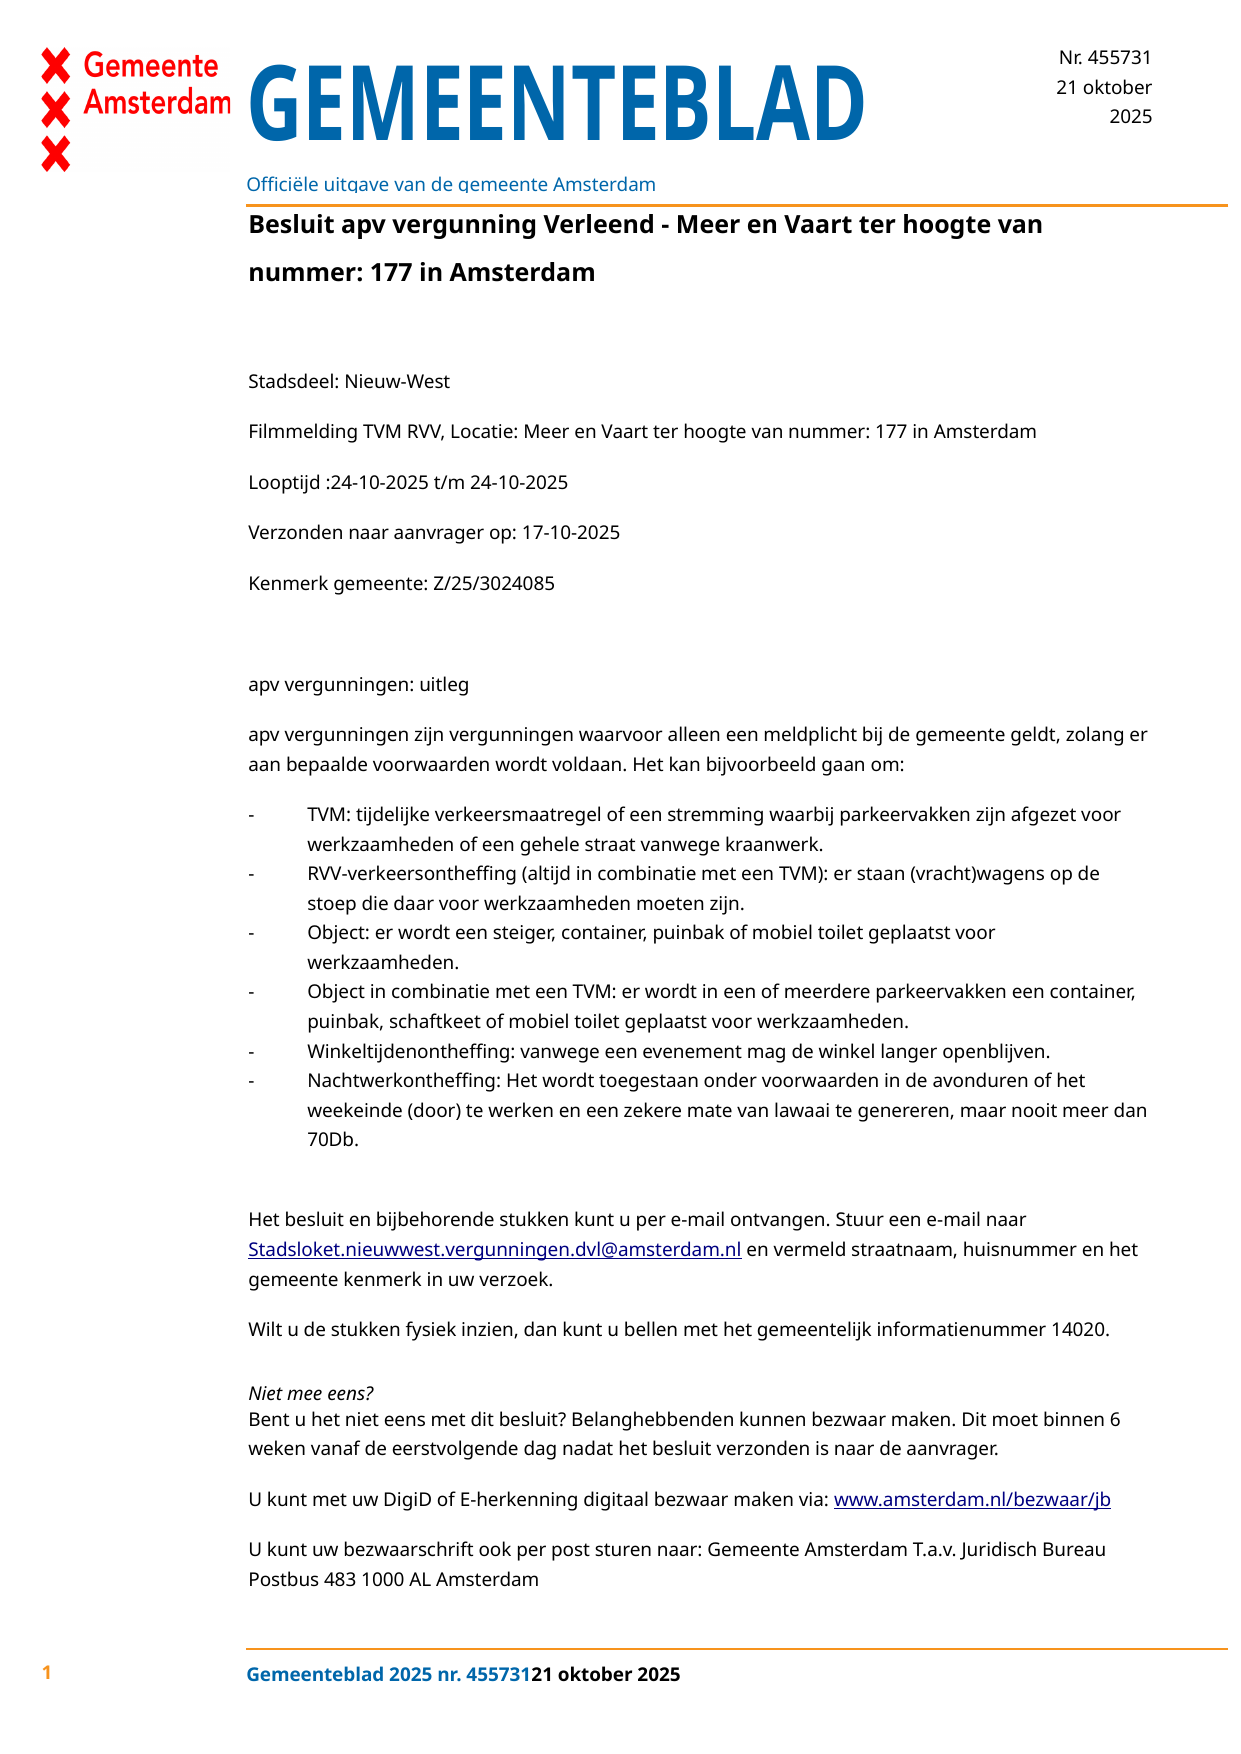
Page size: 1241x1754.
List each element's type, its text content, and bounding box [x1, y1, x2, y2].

list Object in combinatie met een TVM: er wordt in een of meerdere parkeervakken een container, puinbak, schaftkeet of mobiel toilet geplaatst voor werkzaamheden. [248, 979, 1152, 1034]
list Object: er wordt een steiger, container, puinbak of mobiel toilet geplaatst voor werkzaamheden. [248, 919, 1152, 975]
text Wilt u de stukken fysiek inzien, dan kunt u bellen met het gemeentelijk informatienummer 14020. [248, 1316, 1152, 1342]
text U kunt met uw DigiD of E-herkenning digitaal bezwaar maken via: www.amsterdam.nl/bezwaar/jb [248, 1486, 1152, 1512]
text Het besluit en bijbehorende stukken kunt u per e-mail ontvangen. Stuur een e-mail naar Stadsloket.nieuwwest.vergunningen.dvl@amsterdam.nl en vermeld straatnaam, huisnummer en het gemeente kenmerk in uw verzoek. [248, 1207, 1152, 1292]
text Stadsdeel: Nieuw-West [248, 368, 1152, 394]
text Niet mee eens? [248, 1380, 1152, 1406]
list TVM: tijdelijke verkeersmaatregel of een stremming waarbij parkeervakken zijn afgezet voor werkzaamheden of een gehele straat vanwege kraanwerk. [248, 801, 1152, 857]
text Kenmerk gemeente: Z/25/3024085 [248, 570, 1152, 596]
text U kunt uw bezwaarschrift ook per post sturen naar: Gemeente Amsterdam T.a.v. Juridisch Bureau Postbus 483 1000 AL Amsterdam [248, 1536, 1152, 1592]
list RVV-verkeersontheffing (altijd in combinatie met een TVM): er staan (vracht)wagens op de stoep die daar voor werkzaamheden moeten zijn. [248, 860, 1152, 916]
text Besluit apv vergunning Verleend - Meer en Vaart ter hoogte van nummer: 177 in Amsterdam [248, 207, 1152, 288]
text Verzonden naar aanvrager op: 17-10-2025 [248, 519, 1152, 545]
text Looptijd :24-10-2025 t/m 24-10-2025 [248, 469, 1152, 495]
text Filmmelding TVM RVV, Locatie: Meer en Vaart ter hoogte van nummer: 177 in Amsterdam [248, 419, 1152, 444]
list Nachtwerkontheffing: Het wordt toegestaan onder voorwaarden in de avonduren of het weekeinde (door) te werken en een zekere mate van lawaai te genereren, maar nooit meer dan 70Db. [248, 1067, 1152, 1152]
text Bent u het niet eens met dit besluit? Belanghebbenden kunnen bezwaar maken. Dit moet binnen 6 weken vanaf de eerstvolgende dag nadat het besluit verzonden is naar de aanvrager. [248, 1406, 1152, 1461]
text apv vergunningen zijn vergunningen waarvoor alleen een meldplicht bij de gemeente geldt, zolang er aan bepaalde voorwaarden wordt voldaan. Het kan bijvoorbeeld gaan om: [248, 721, 1152, 777]
list Winkeltijdenontheffing: vanwege een evenement mag de winkel langer openblijven. [248, 1038, 1152, 1064]
picture [41, 47, 231, 172]
text apv vergunningen: uitleg [248, 671, 1152, 697]
